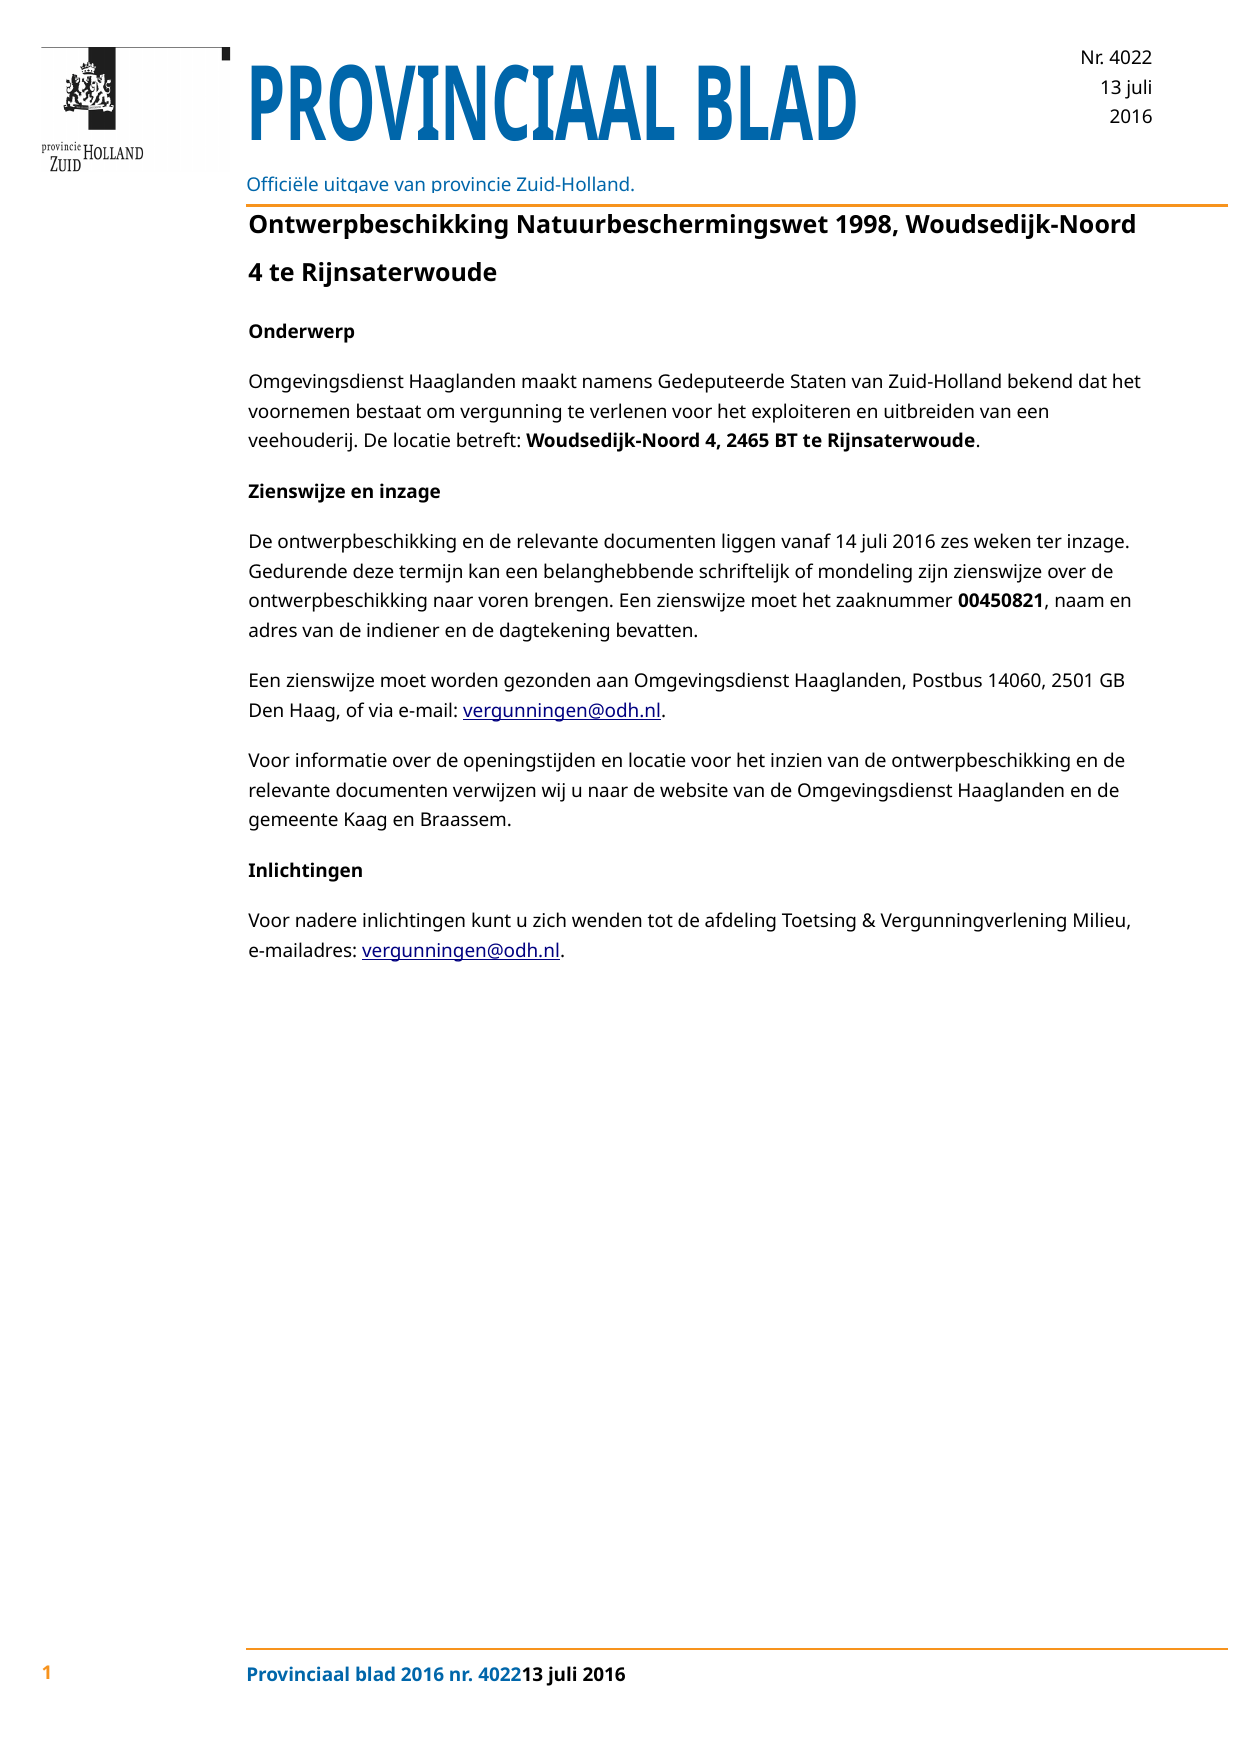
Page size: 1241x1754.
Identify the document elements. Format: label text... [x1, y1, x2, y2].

text Zienswijze en inzage [248, 478, 1152, 504]
picture [41, 47, 231, 172]
text Inlichtingen [248, 857, 1152, 883]
text De ontwerpbeschikking en de relevante documenten liggen vanaf 14 juli 2016 zes weken ter inzage. Gedurende deze termijn kan een belanghebbende schriftelijk of mondeling zijn zienswijze over de ontwerpbeschikking naar voren brengen. Een zienswijze moet het zaaknummer 00450821, naam en adres van de indiener en de dagtekening bevatten. [248, 528, 1152, 643]
text Een zienswijze moet worden gezonden aan Omgevingsdienst Haaglanden, Postbus 14060, 2501 GB Den Haag, of via e-mail: vergunningen@odh.nl. [248, 667, 1152, 723]
text Ontwerpbeschikking Natuurbeschermingswet 1998, Woudsedijk-Noord 4 te Rijnsaterwoude [248, 207, 1152, 288]
text Voor informatie over de openingstijden en locatie voor het inzien van de ontwerpbeschikking en de relevante documenten verwijzen wij u naar de website van de Omgevingsdienst Haaglanden en de gemeente Kaag en Braassem. [248, 747, 1152, 832]
text Voor nadere inlichtingen kunt u zich wenden tot de afdeling Toetsing & Vergunningverlening Milieu, e-mailadres: vergunningen@odh.nl. [248, 907, 1152, 963]
text Omgevingsdienst Haaglanden maakt namens Gedeputeerde Staten van Zuid-Holland bekend dat het voornemen bestaat om vergunning te verlenen voor het exploiteren en uitbreiden van een veehouderij. De locatie betreft: Woudsedijk-Noord 4, 2465 BT te Rijnsaterwoude. [248, 368, 1152, 453]
text Onderwerp [248, 318, 1152, 344]
